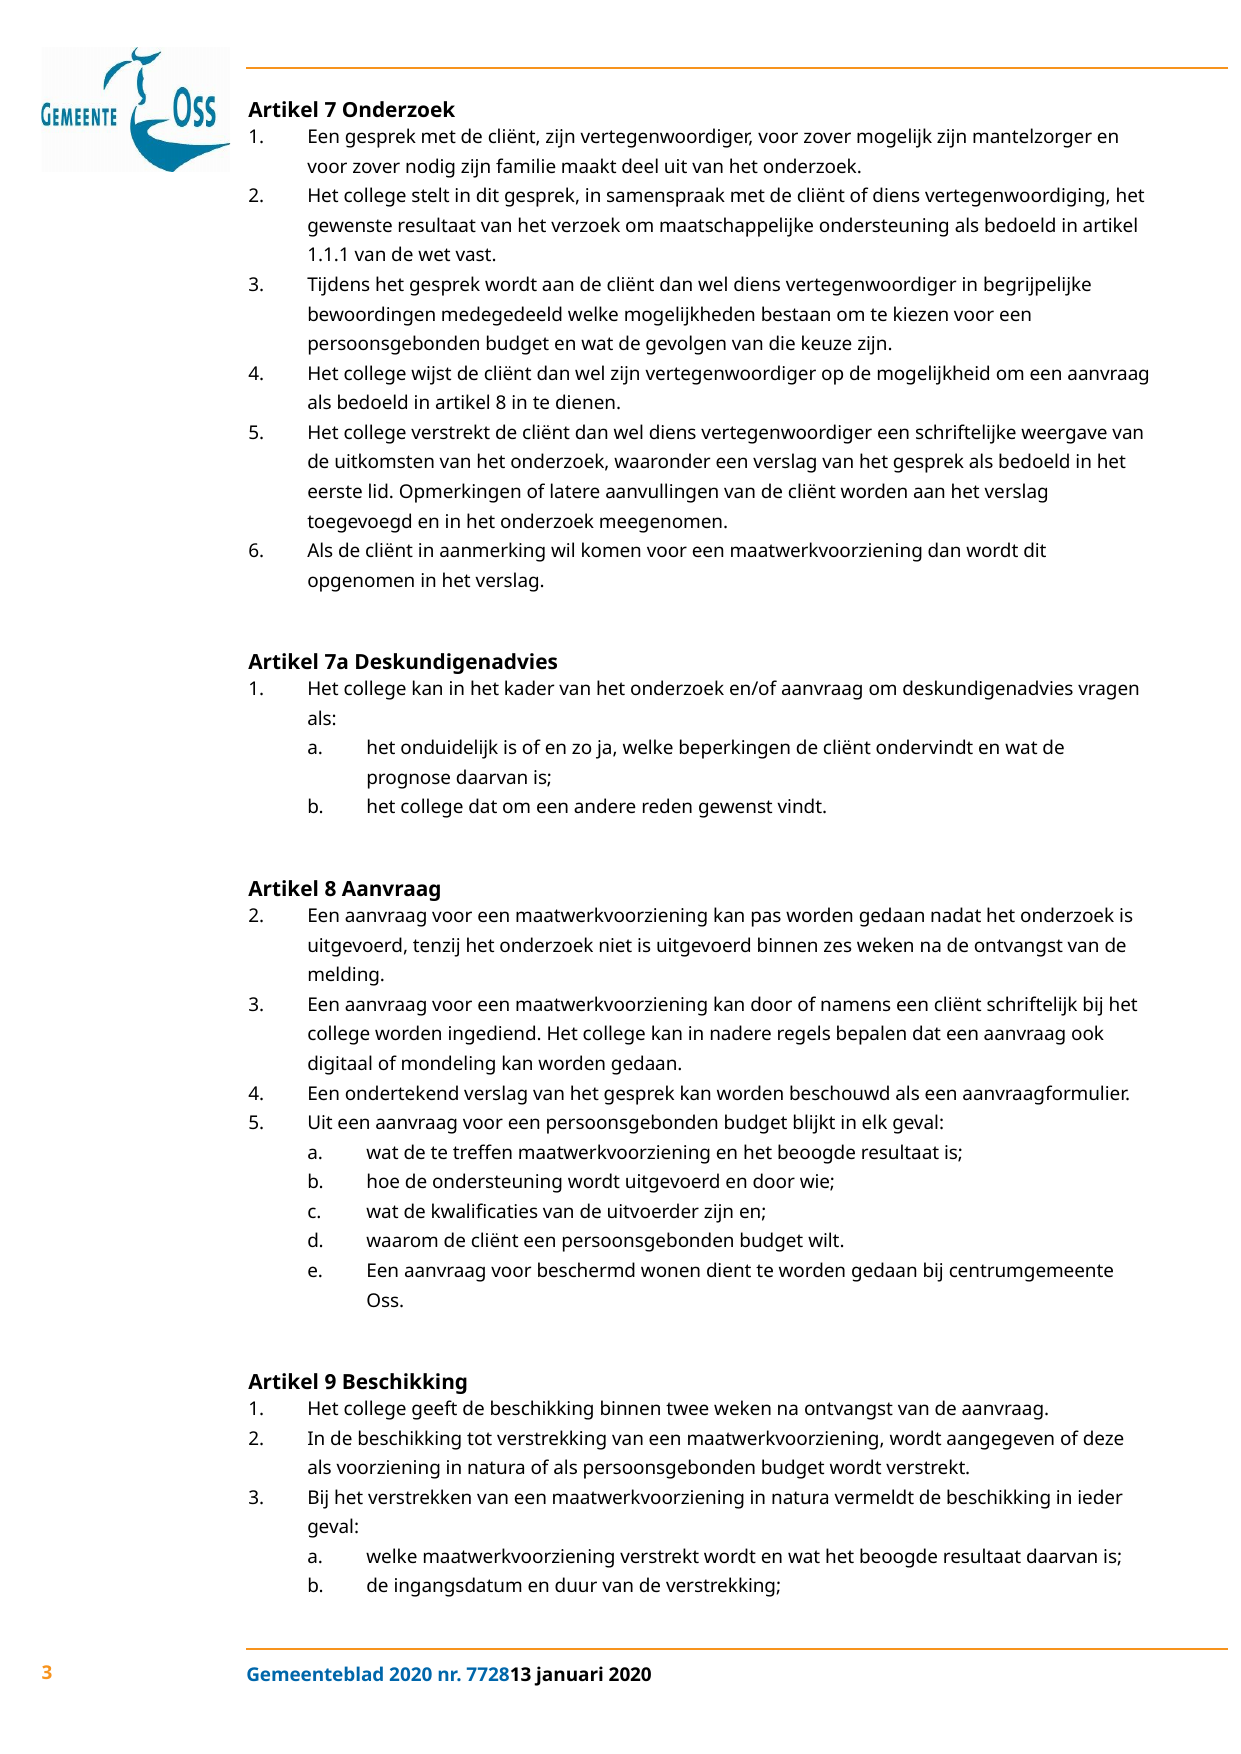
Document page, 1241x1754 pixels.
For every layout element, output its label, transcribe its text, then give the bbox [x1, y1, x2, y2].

list waarom de cliënt een persoonsgebonden budget wilt. [307, 1228, 1152, 1253]
list Het college verstrekt de cliënt dan wel diens vertegenwoordiger een schriftelijke weergave van de uitkomsten van het onderzoek, waaronder een verslag van het gesprek als bedoeld in het eerste lid. Opmerkingen of latere aanvullingen van de cliënt worden aan het verslag toegevoegd en in het onderzoek meegenomen. [248, 419, 1152, 533]
list wat de te treffen maatwerkvoorziening en het beoogde resultaat is; [307, 1139, 1152, 1164]
list Een aanvraag voor een maatwerkvoorziening kan door of namens een cliënt schriftelijk bij het college worden ingediend. Het college kan in nadere regels bepalen dat een aanvraag ook digitaal of mondeling kan worden gedaan. [248, 991, 1152, 1076]
list welke maatwerkvoorziening verstrekt wordt en wat het beoogde resultaat daarvan is; [307, 1543, 1152, 1569]
list Het college stelt in dit gesprek, in samenspraak met de cliënt of diens vertegenwoordiging, het gewenste resultaat van het verzoek om maatschappelijke ondersteuning als bedoeld in artikel 1.1.1 van de wet vast. [248, 182, 1152, 267]
list het onduidelijk is of en zo ja, welke beperkingen de cliënt ondervindt en wat de prognose daarvan is; [307, 734, 1152, 790]
list Het college wijst de cliënt dan wel zijn vertegenwoordiger op de mogelijkheid om een aanvraag als bedoeld in artikel 8 in te dienen. [248, 360, 1152, 415]
text Artikel 7a Deskundigenadvies [248, 647, 1152, 675]
list de ingangsdatum en duur van de verstrekking; [307, 1573, 1152, 1598]
list Een aanvraag voor beschermd wonen dient te worden gedaan bij centrumgemeente Oss. [307, 1257, 1152, 1312]
list Tijdens het gesprek wordt aan de cliënt dan wel diens vertegenwoordiger in begrijpelijke bewoordingen medegedeeld welke mogelijkheden bestaan om te kiezen voor een persoonsgebonden budget en wat de gevolgen van die keuze zijn. [248, 271, 1152, 356]
text Artikel 8 Aanvraag [248, 874, 1152, 902]
list hoe de ondersteuning wordt uitgevoerd en door wie; [307, 1168, 1152, 1194]
list In de beschikking tot verstrekking van een maatwerkvoorziening, wordt aangegeven of deze als voorziening in natura of als persoonsgebonden budget wordt verstrekt. [248, 1425, 1152, 1480]
list Het college kan in het kader van het onderzoek en/of aanvraag om deskundigenadvies vragen als: [248, 675, 1152, 731]
picture [41, 47, 231, 172]
text Artikel 9 Beschikking [248, 1367, 1152, 1395]
list Bij het verstrekken van een maatwerkvoorziening in natura vermeldt de beschikking in ieder geval: [248, 1484, 1152, 1539]
list Een gesprek met de cliënt, zijn vertegenwoordiger, voor zover mogelijk zijn mantelzorger en voor zover nodig zijn familie maakt deel uit van het onderzoek. [248, 123, 1152, 178]
list Het college geeft de beschikking binnen twee weken na ontvangst van de aanvraag. [248, 1395, 1152, 1421]
text Artikel 7 Onderzoek [248, 95, 1152, 123]
list wat de kwalificaties van de uitvoerder zijn en; [307, 1198, 1152, 1224]
list het college dat om een andere reden gewenst vindt. [307, 794, 1152, 819]
list Een ondertekend verslag van het gesprek kan worden beschouwd als een aanvraagformulier. [248, 1080, 1152, 1105]
list Uit een aanvraag voor een persoonsgebonden budget blijkt in elk geval: [248, 1109, 1152, 1135]
list Een aanvraag voor een maatwerkvoorziening kan pas worden gedaan nadat het onderzoek is uitgevoerd, tenzij het onderzoek niet is uitgevoerd binnen zes weken na de ontvangst van de melding. [248, 902, 1152, 987]
list Als de cliënt in aanmerking wil komen voor een maatwerkvoorziening dan wordt dit opgenomen in het verslag. [248, 537, 1152, 593]
